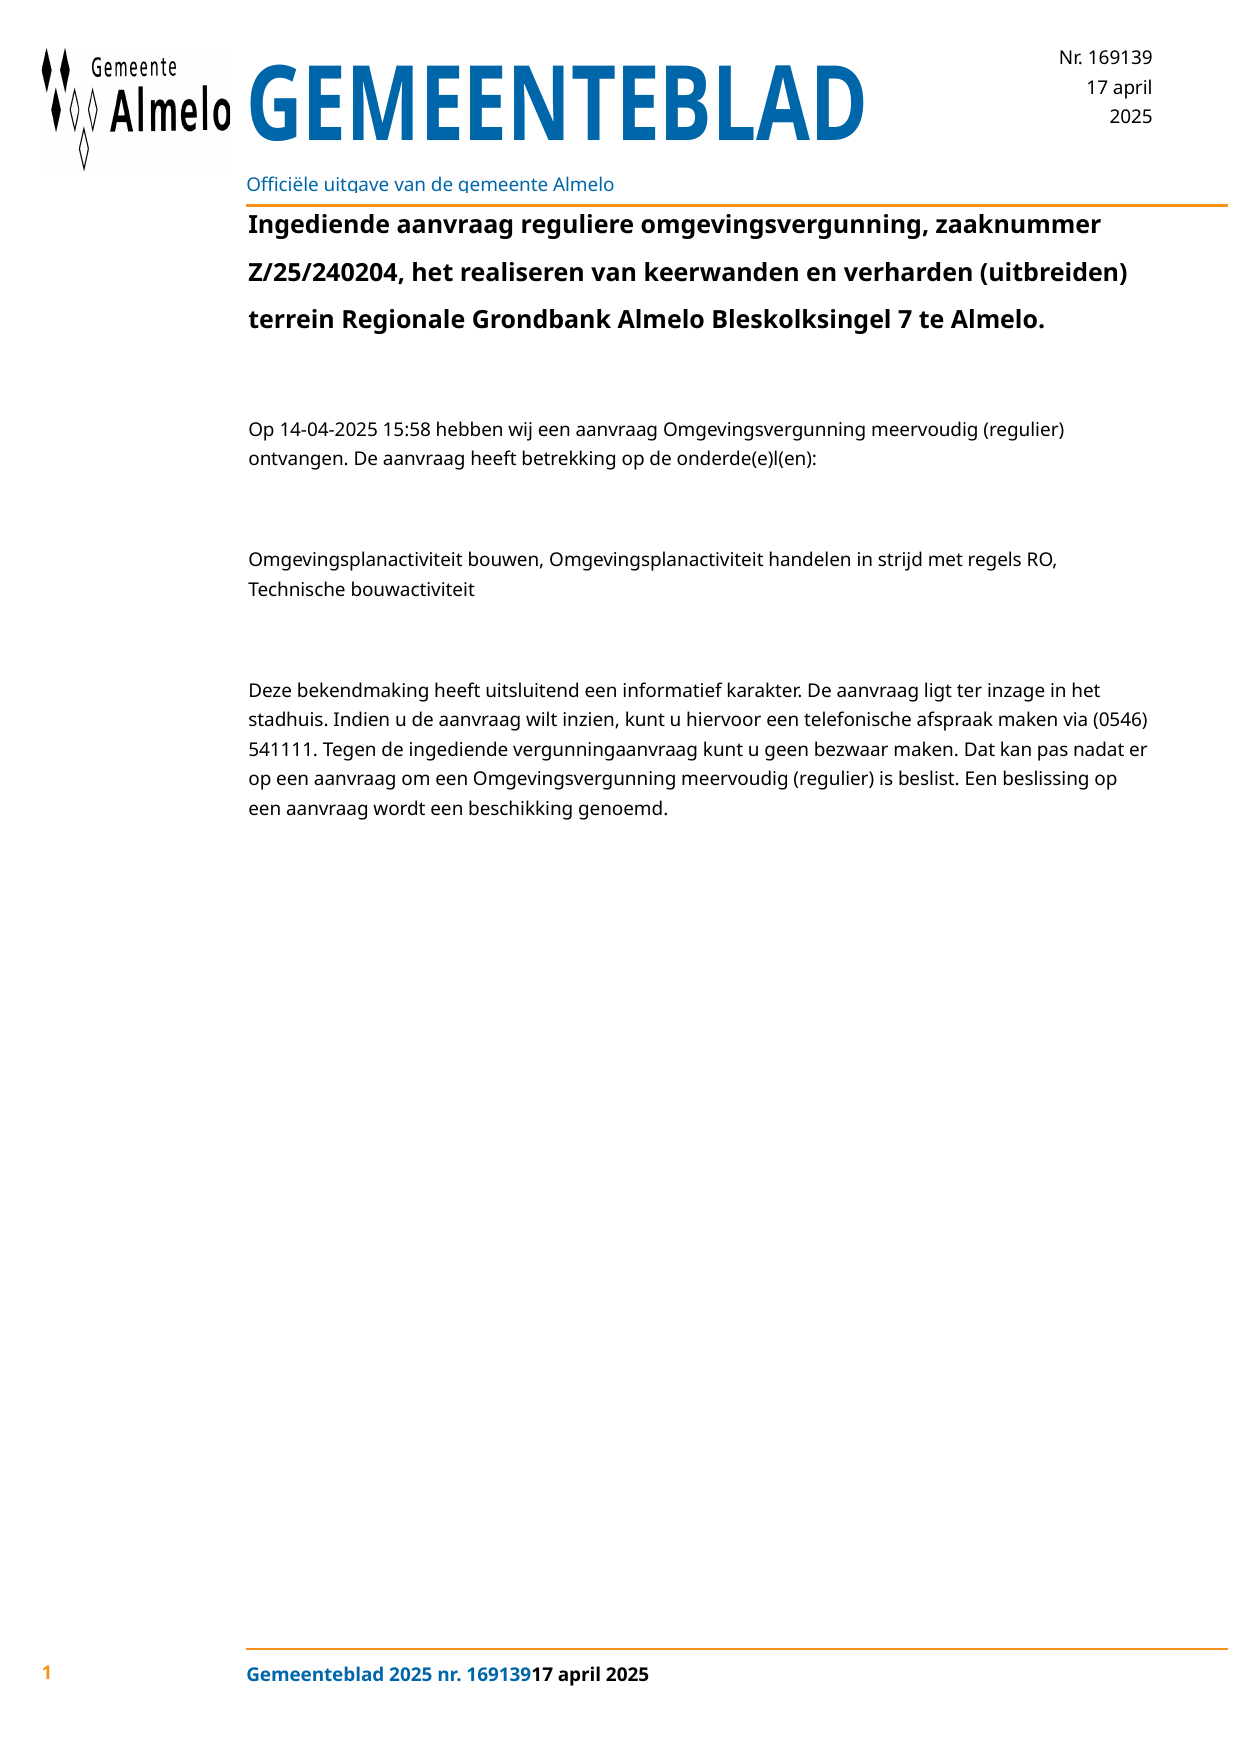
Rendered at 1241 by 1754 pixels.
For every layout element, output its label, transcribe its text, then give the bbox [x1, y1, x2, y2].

picture [41, 47, 231, 172]
text Op 14-04-2025 15:58 hebben wij een aanvraag Omgevingsvergunning meervoudig (regulier) ontvangen. De aanvraag heeft betrekking op de onderde(e)l(en): [248, 416, 1152, 471]
text Deze bekendmaking heeft uitsluitend een informatief karakter. De aanvraag ligt ter inzage in het stadhuis. Indien u de aanvraag wilt inzien, kunt u hiervoor een telefonische afspraak maken via (0546) 541111. Tegen de ingediende vergunningaanvraag kunt u geen bezwaar maken. Dat kan pas nadat er op een aanvraag om een Omgevingsvergunning meervoudig (regulier) is beslist. Een beslissing op een aanvraag wordt een beschikking genoemd. [248, 677, 1152, 821]
text Ingediende aanvraag reguliere omgevingsvergunning, zaaknummer Z/25/240204, het realiseren van keerwanden en verharden (uitbreiden) terrein Regionale Grondbank Almelo Bleskolksingel 7 te Almelo. [248, 207, 1152, 336]
text Omgevingsplanactiviteit bouwen, Omgevingsplanactiviteit handelen in strijd met regels RO, Technische bouwactiviteit [248, 546, 1152, 602]
